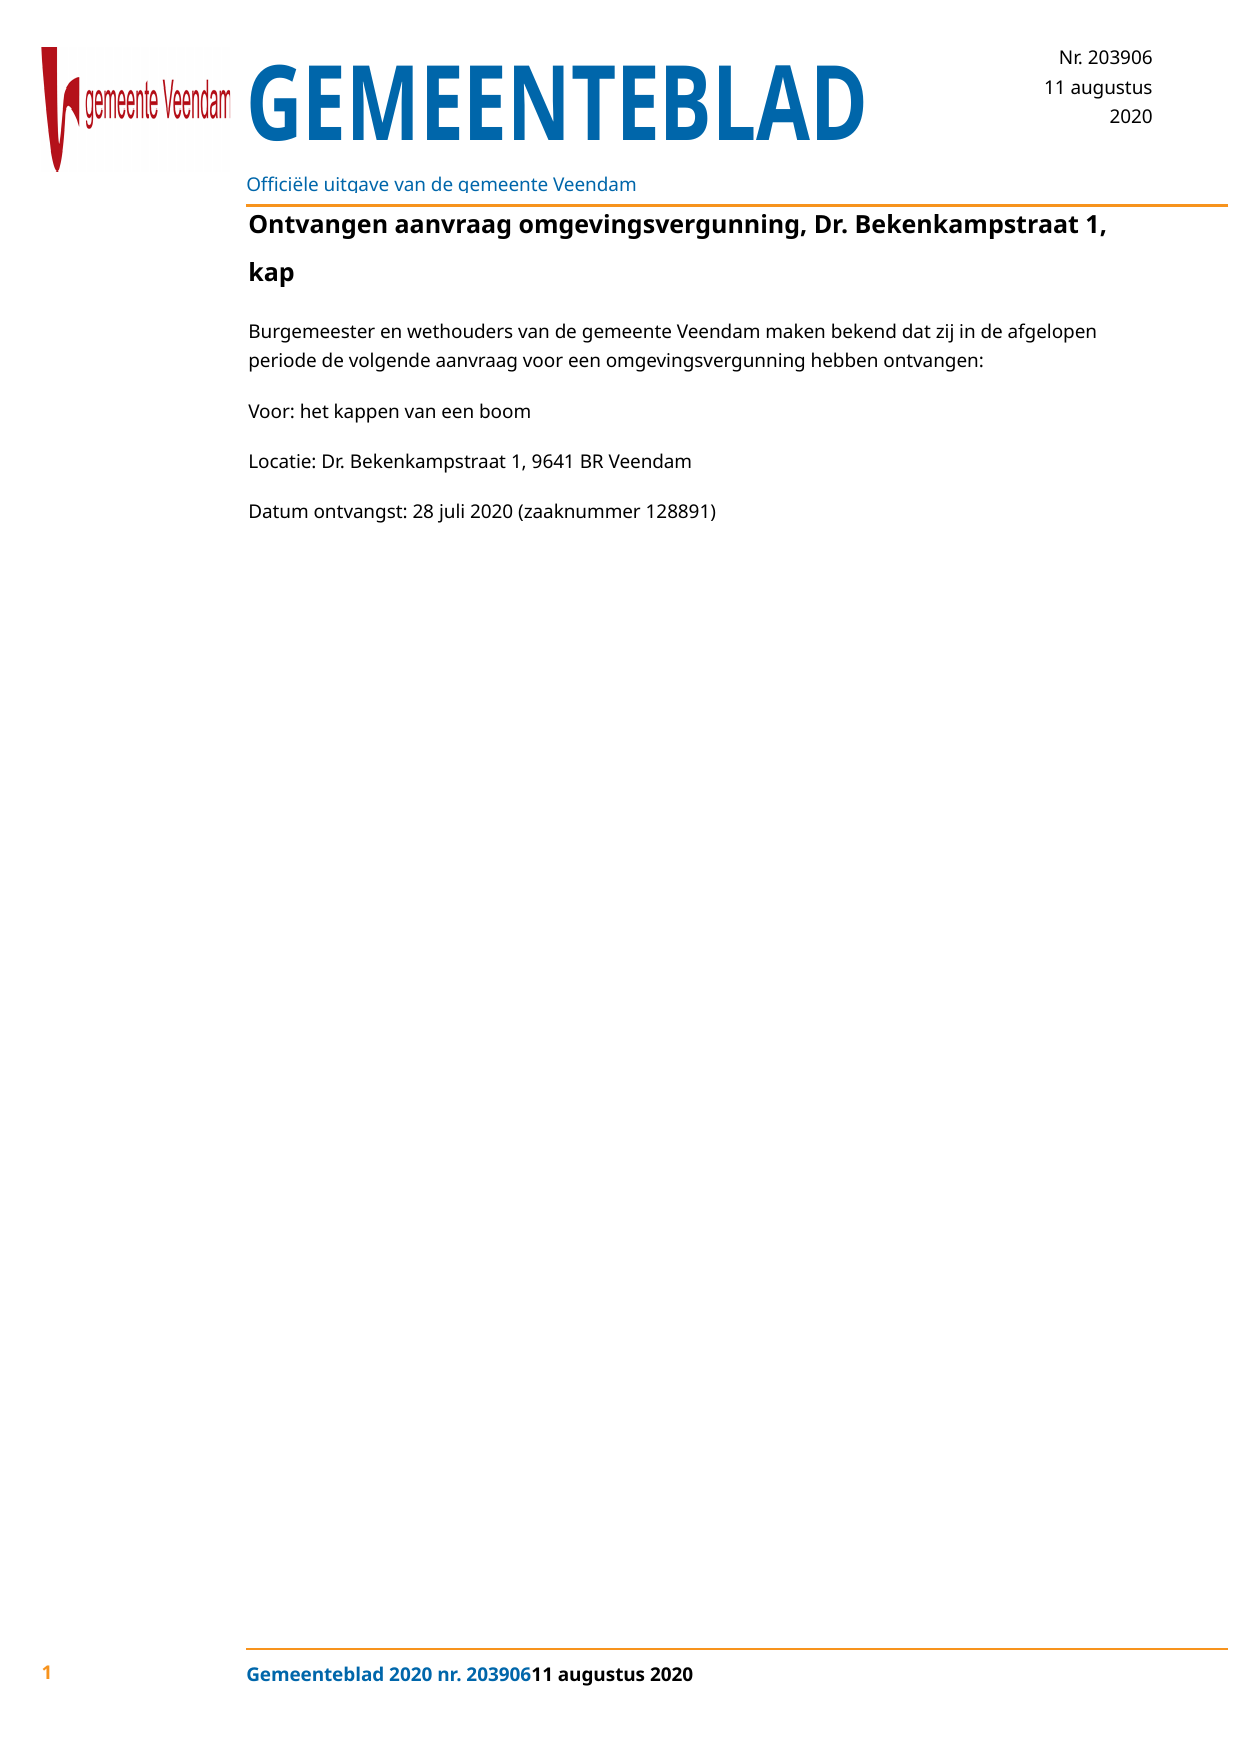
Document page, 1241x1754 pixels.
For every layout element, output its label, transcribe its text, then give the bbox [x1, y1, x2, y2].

text Datum ontvangst: 28 juli 2020 (zaaknummer 128891) [248, 499, 1152, 524]
picture [41, 47, 231, 172]
text Burgemeester en wethouders van de gemeente Veendam maken bekend dat zij in de afgelopen periode de volgende aanvraag voor een omgevingsvergunning hebben ontvangen: [248, 318, 1152, 373]
text Voor: het kappen van een boom [248, 398, 1152, 424]
text Locatie: Dr. Bekenkampstraat 1, 9641 BR Veendam [248, 448, 1152, 474]
text Ontvangen aanvraag omgevingsvergunning, Dr. Bekenkampstraat 1, kap [248, 207, 1152, 288]
